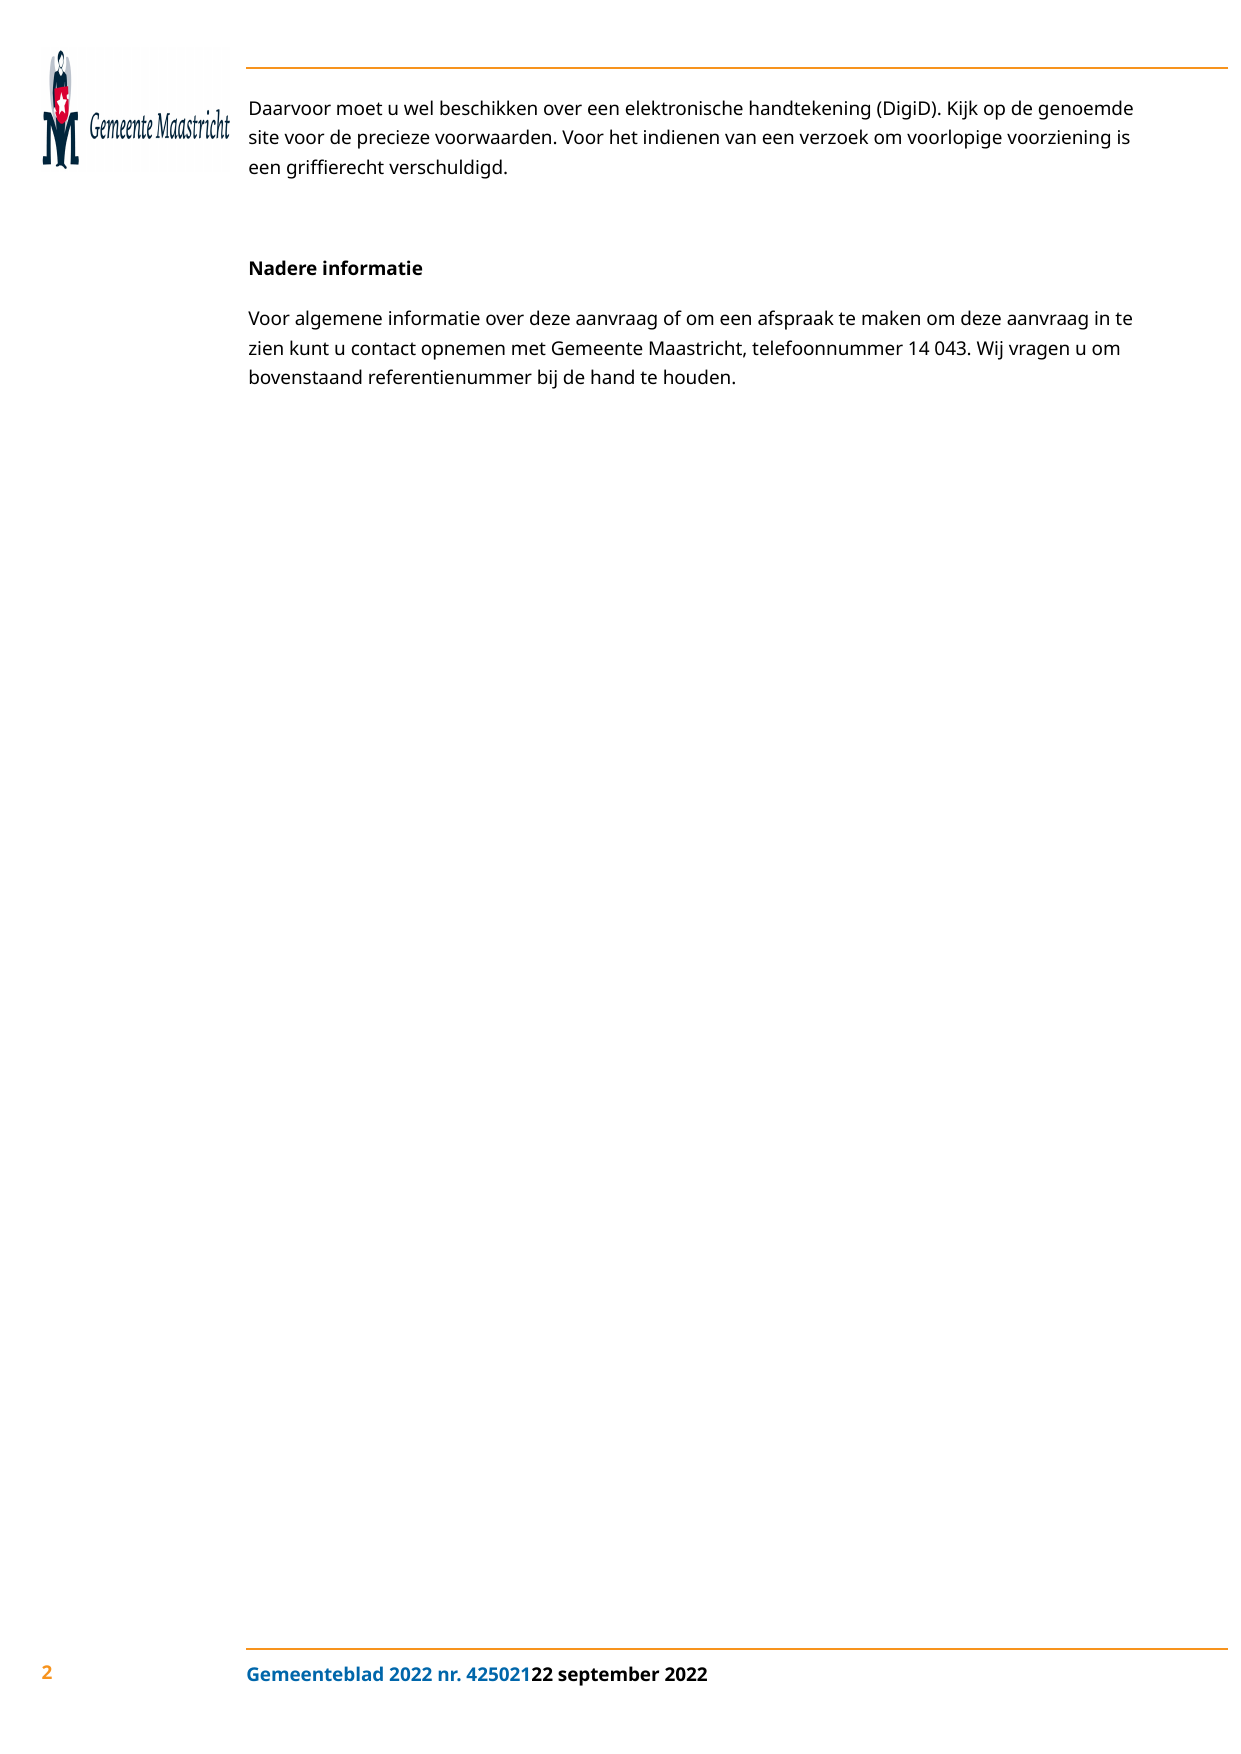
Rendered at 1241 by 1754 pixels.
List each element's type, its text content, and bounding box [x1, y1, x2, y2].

text Voor algemene informatie over deze aanvraag of om een afspraak te maken om deze aanvraag in te zien kunt u contact opnemen met Gemeente Maastricht, telefoonnummer 14 043. Wij vragen u om bovenstaand referentienummer bij de hand te houden. [248, 305, 1152, 390]
text Nadere informatie [248, 255, 1152, 281]
picture [41, 47, 231, 172]
text Daarvoor moet u wel beschikken over een elektronische handtekening (DigiD). Kijk op de genoemde site voor de precieze voorwaarden. Voor het indienen van een verzoek om voorlopige voorziening is een griffierecht verschuldigd. [248, 95, 1152, 180]
